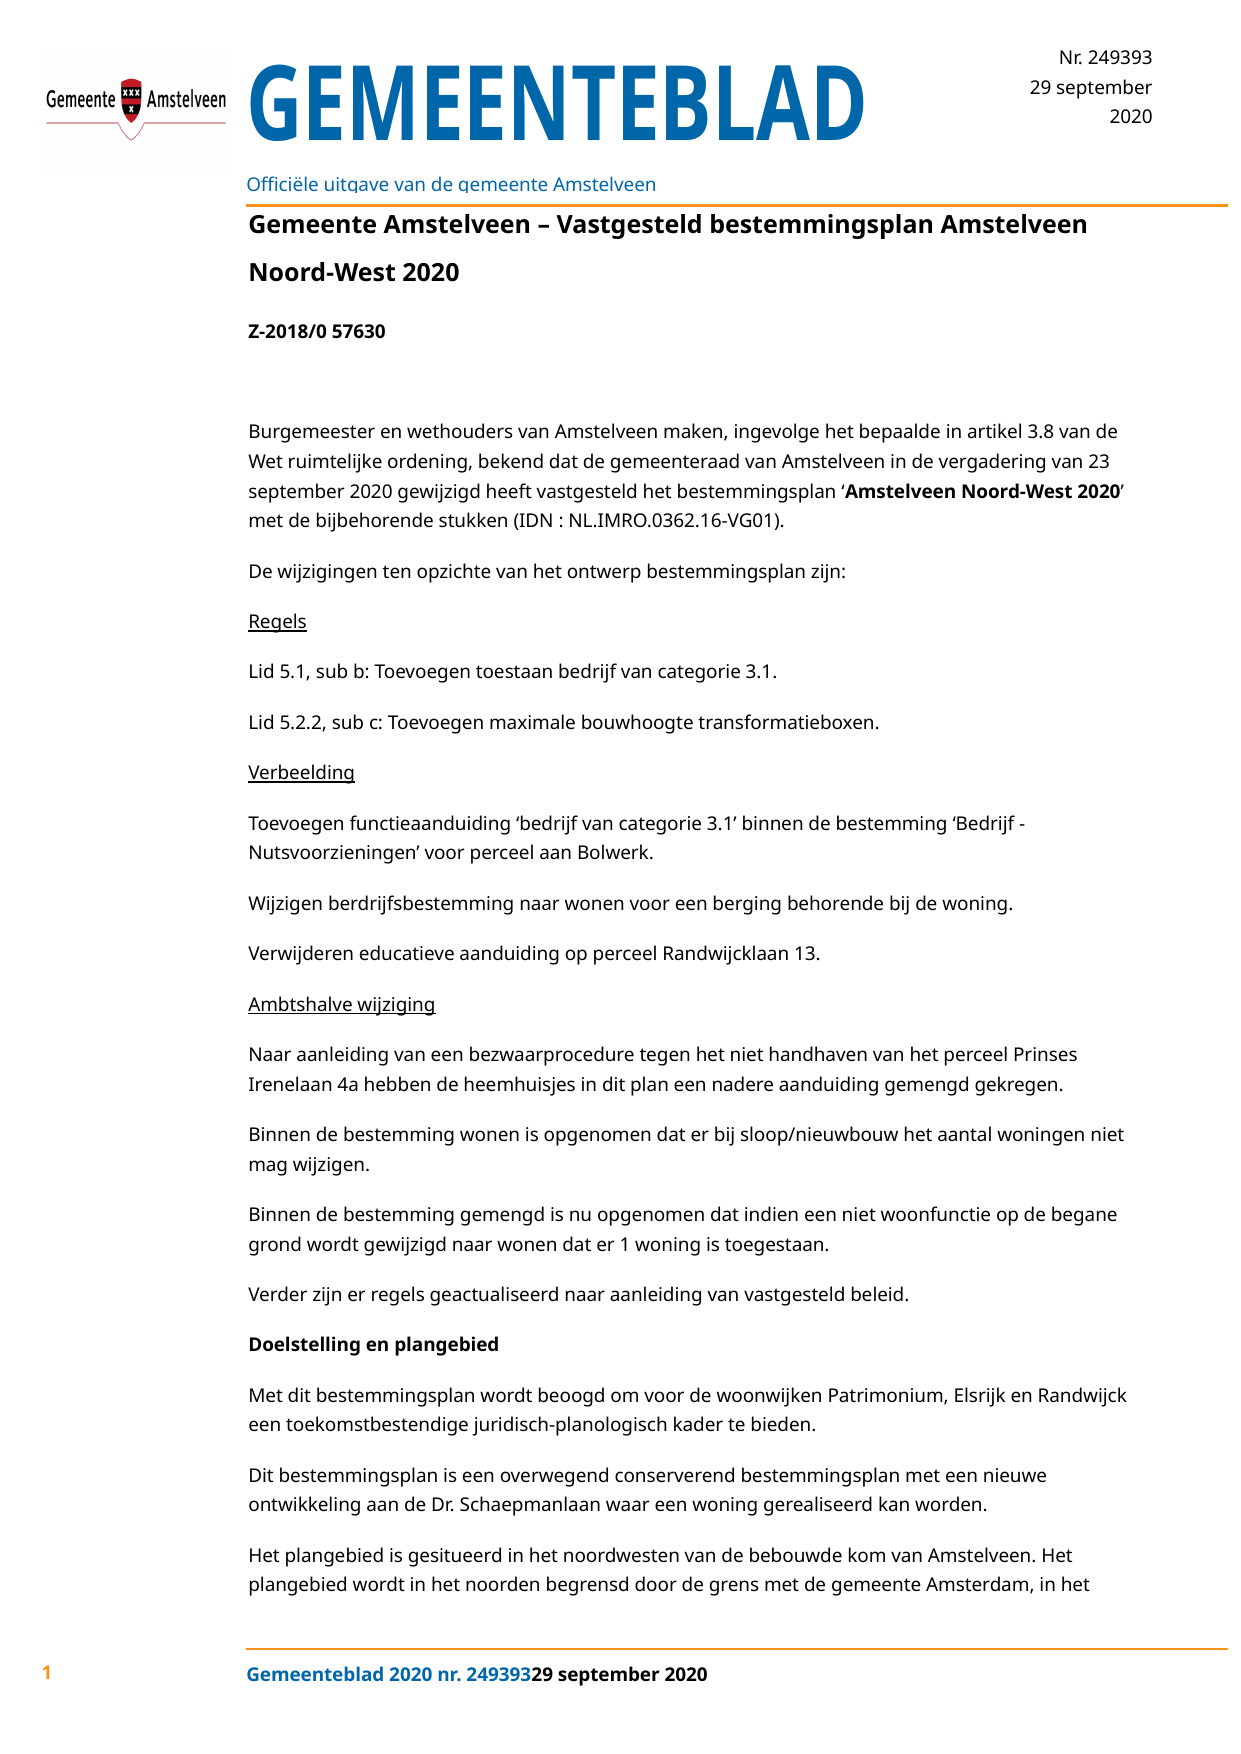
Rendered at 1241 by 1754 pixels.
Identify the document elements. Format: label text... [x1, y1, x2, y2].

text Ambtshalve wijziging [248, 991, 1152, 1017]
text Met dit bestemmingsplan wordt beoogd om voor de woonwijken Patrimonium, Elsrijk en Randwijck een toekomstbestendige juridisch-planologisch kader te bieden. [248, 1382, 1152, 1437]
text Verder zijn er regels geactualiseerd naar aanleiding van vastgesteld beleid. [248, 1281, 1152, 1307]
text Naar aanleiding van een bezwaarprocedure tegen het niet handhaven van het perceel Prinses Irenelaan 4a hebben de heemhuisjes in dit plan een nadere aanduiding gemengd gekregen. [248, 1041, 1152, 1097]
text Wijzigen berdrijfsbestemming naar wonen voor een berging behorende bij de woning. [248, 890, 1152, 916]
text Verwijderen educatieve aanduiding op perceel Randwijcklaan 13. [248, 940, 1152, 966]
text Binnen de bestemming gemengd is nu opgenomen dat indien een niet woonfunctie op de begane grond wordt gewijzigd naar wonen dat er 1 woning is toegestaan. [248, 1201, 1152, 1257]
text De wijzigingen ten opzichte van het ontwerp bestemmingsplan zijn: [248, 558, 1152, 584]
text Toevoegen functieaanduiding ‘bedrijf van categorie 3.1’ binnen de bestemming ‘Bedrijf - Nutsvoorzieningen’ voor perceel aan Bolwerk. [248, 810, 1152, 865]
text Gemeente Amstelveen – Vastgesteld bestemmingsplan Amstelveen Noord-West 2020 [248, 207, 1152, 288]
picture [41, 47, 231, 172]
text Lid 5.1, sub b: Toevoegen toestaan bedrijf van categorie 3.1. [248, 659, 1152, 684]
text Z-2018/0 57630 [248, 318, 1152, 344]
text Binnen de bestemming wonen is opgenomen dat er bij sloop/nieuwbouw het aantal woningen niet mag wijzigen. [248, 1121, 1152, 1177]
text Verbeelding [248, 759, 1152, 785]
text Lid 5.2.2, sub c: Toevoegen maximale bouwhoogte transformatieboxen. [248, 709, 1152, 735]
text Burgemeester en wethouders van Amstelveen maken, ingevolge het bepaalde in artikel 3.8 van de Wet ruimtelijke ordening, bekend dat de gemeenteraad van Amstelveen in de vergadering van 23 september 2020 gewijzigd heeft vastgesteld het bestemmingsplan ‘Amstelveen Noord-West 2020’ met de bijbehorende stukken (IDN : NL.IMRO.0362.16-VG01). [248, 419, 1152, 533]
text Doelstelling en plangebied [248, 1332, 1152, 1357]
text Regels [248, 608, 1152, 634]
text Dit bestemmingsplan is een overwegend conserverend bestemmingsplan met een nieuwe ontwikkeling aan de Dr. Schaepmanlaan waar een woning gerealiseerd kan worden. [248, 1462, 1152, 1517]
text Het plangebied is gesitueerd in het noordwesten van de bebouwde kom van Amstelveen. Het plangebied wordt in het noorden begrensd door de grens met de gemeente Amsterdam, in het [248, 1542, 1152, 1597]
